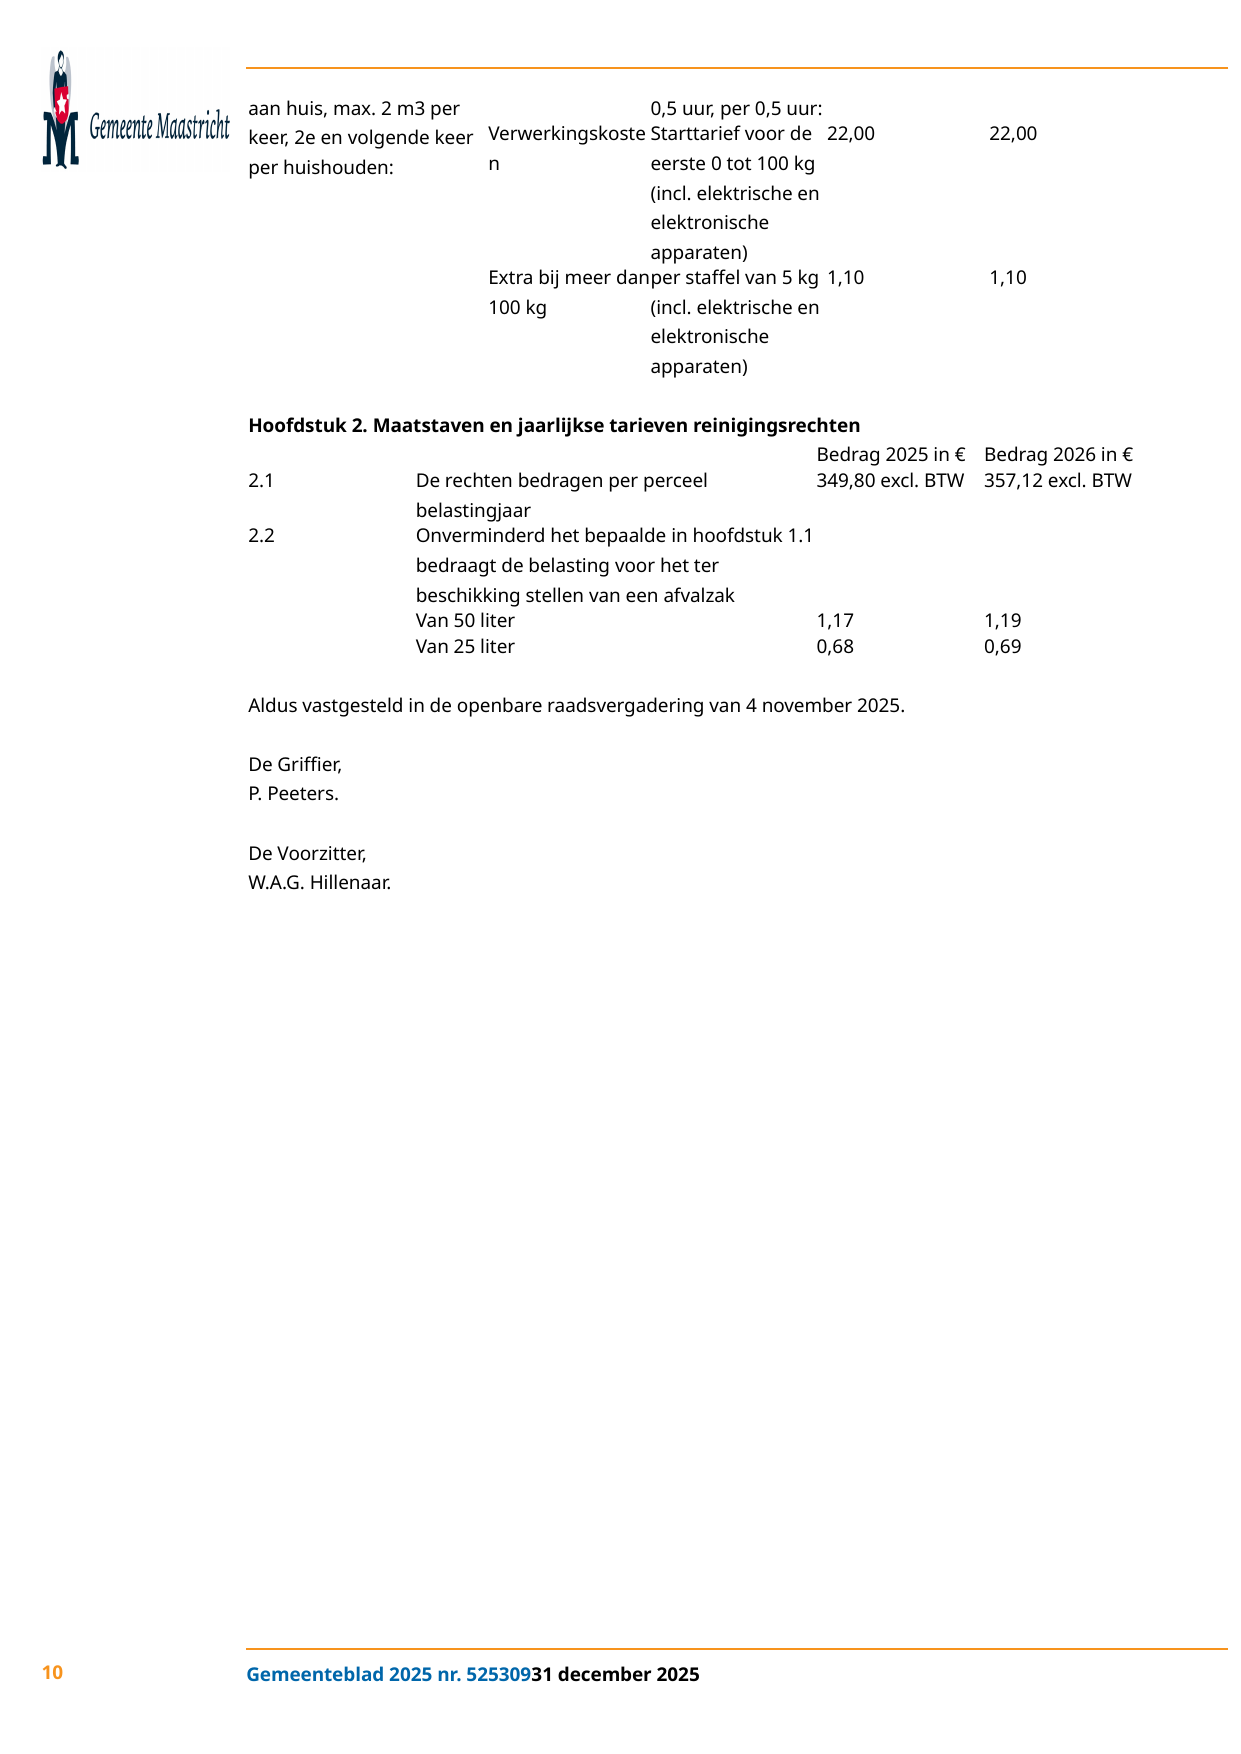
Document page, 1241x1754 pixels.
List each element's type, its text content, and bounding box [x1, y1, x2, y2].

table_cell 1,10 [827, 265, 989, 379]
table_cell 22,00 [989, 121, 1152, 264]
table_cell [827, 95, 989, 121]
table_cell [488, 95, 650, 121]
text Aldus vastgesteld in de openbare raadsvergadering van 4 november 2025. [248, 692, 1152, 717]
table_cell [989, 95, 1152, 121]
table_cell Starttarief voor de eerste 0 tot 100 kg (incl. elektrische en elektronische apparaten) [650, 121, 827, 264]
picture [41, 47, 231, 172]
table_header [248, 442, 816, 467]
text Hoofdstuk 2. Maatstaven en jaarlijkse tarieven reinigingsrechten [248, 412, 1152, 438]
text De Griffier, [248, 751, 1152, 777]
table_cell 1,19 [984, 608, 1152, 633]
table_cell Verwerkingskosten [488, 121, 650, 264]
table_cell Van 25 liter [416, 633, 816, 659]
table_header Bedrag 2026 in € [984, 442, 1152, 467]
text P. Peeters. [248, 781, 1152, 806]
table_cell aan huis, max. 2 m3 per keer, 2e en volgende keer per huishouden: [248, 95, 488, 379]
text De Voorzitter, [248, 840, 1152, 865]
table_cell 349,80 excl. BTW [816, 467, 984, 523]
table_cell 1,17 [816, 608, 984, 633]
table_cell Extra bij meer dan 100 kg [488, 265, 650, 379]
table_cell per staffel van 5 kg (incl. elektrische en elektronische apparaten) [650, 265, 827, 379]
table_header Bedrag 2025 in € [816, 442, 984, 467]
table_cell [816, 523, 984, 607]
table_cell 2.2 [248, 523, 416, 659]
table_cell Onverminderd het bepaalde in hoofdstuk 1.1 bedraagt de belasting voor het ter beschikking stellen van een afvalzak [416, 523, 816, 607]
table_cell 22,00 [827, 121, 989, 264]
table_cell [984, 523, 1152, 607]
table_cell De rechten bedragen per perceel belastingjaar [416, 467, 816, 523]
table_cell 0,68 [816, 633, 984, 659]
table_cell 0,5 uur, per 0,5 uur: [650, 95, 827, 121]
table_cell Van 50 liter [416, 608, 816, 633]
table_cell 1,10 [989, 265, 1152, 379]
table_cell 2.1 [248, 467, 416, 523]
table_cell 0,69 [984, 633, 1152, 659]
table_cell 357,12 excl. BTW [984, 467, 1152, 523]
text W.A.G. Hillenaar. [248, 869, 1152, 895]
